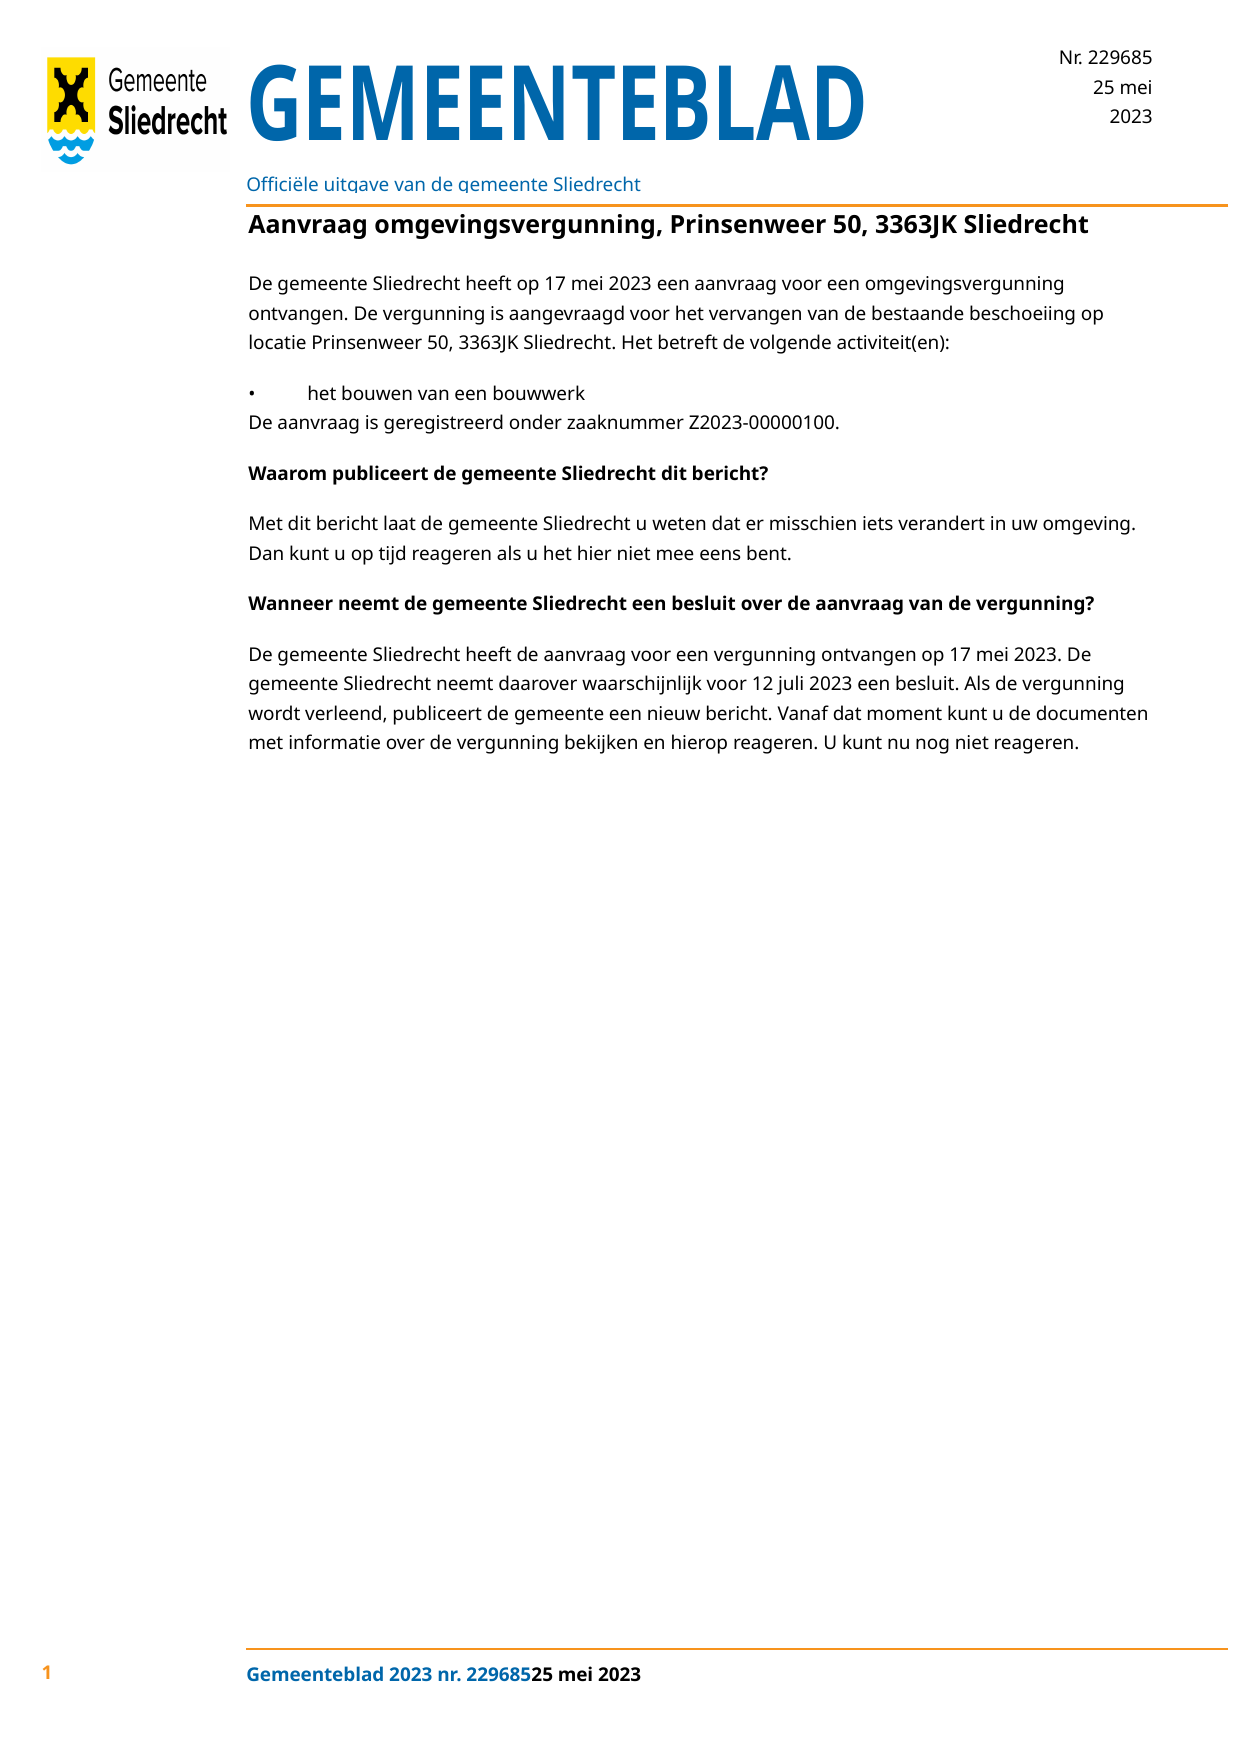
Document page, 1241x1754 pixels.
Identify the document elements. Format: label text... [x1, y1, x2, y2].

picture [41, 47, 231, 172]
list het bouwen van een bouwwerk [248, 380, 1152, 406]
text Wanneer neemt de gemeente Sliedrecht een besluit over de aanvraag van de vergunning? [248, 590, 1152, 616]
text Aanvraag omgevingsvergunning, Prinsenweer 50, 3363JK Sliedrecht [248, 207, 1152, 241]
text De gemeente Sliedrecht heeft de aanvraag voor een vergunning ontvangen op 17 mei 2023. De gemeente Sliedrecht neemt daarover waarschijnlijk voor 12 juli 2023 een besluit. Als de vergunning wordt verleend, publiceert de gemeente een nieuw bericht. Vanaf dat moment kunt u de documenten met informatie over de vergunning bekijken en hierop reageren. U kunt nu nog niet reageren. [248, 641, 1152, 755]
text De gemeente Sliedrecht heeft op 17 mei 2023 een aanvraag voor een omgevingsvergunning ontvangen. De vergunning is aangevraagd voor het vervangen van de bestaande beschoeiing op locatie Prinsenweer 50, 3363JK Sliedrecht. Het betreft de volgende activiteit(en): [248, 270, 1152, 355]
text Waarom publiceert de gemeente Sliedrecht dit bericht? [248, 460, 1152, 486]
text Met dit bericht laat de gemeente Sliedrecht u weten dat er misschien iets verandert in uw omgeving. Dan kunt u op tijd reageren als u het hier niet mee eens bent. [248, 510, 1152, 566]
text De aanvraag is geregistreerd onder zaaknummer Z2023-00000100. [248, 409, 1152, 435]
